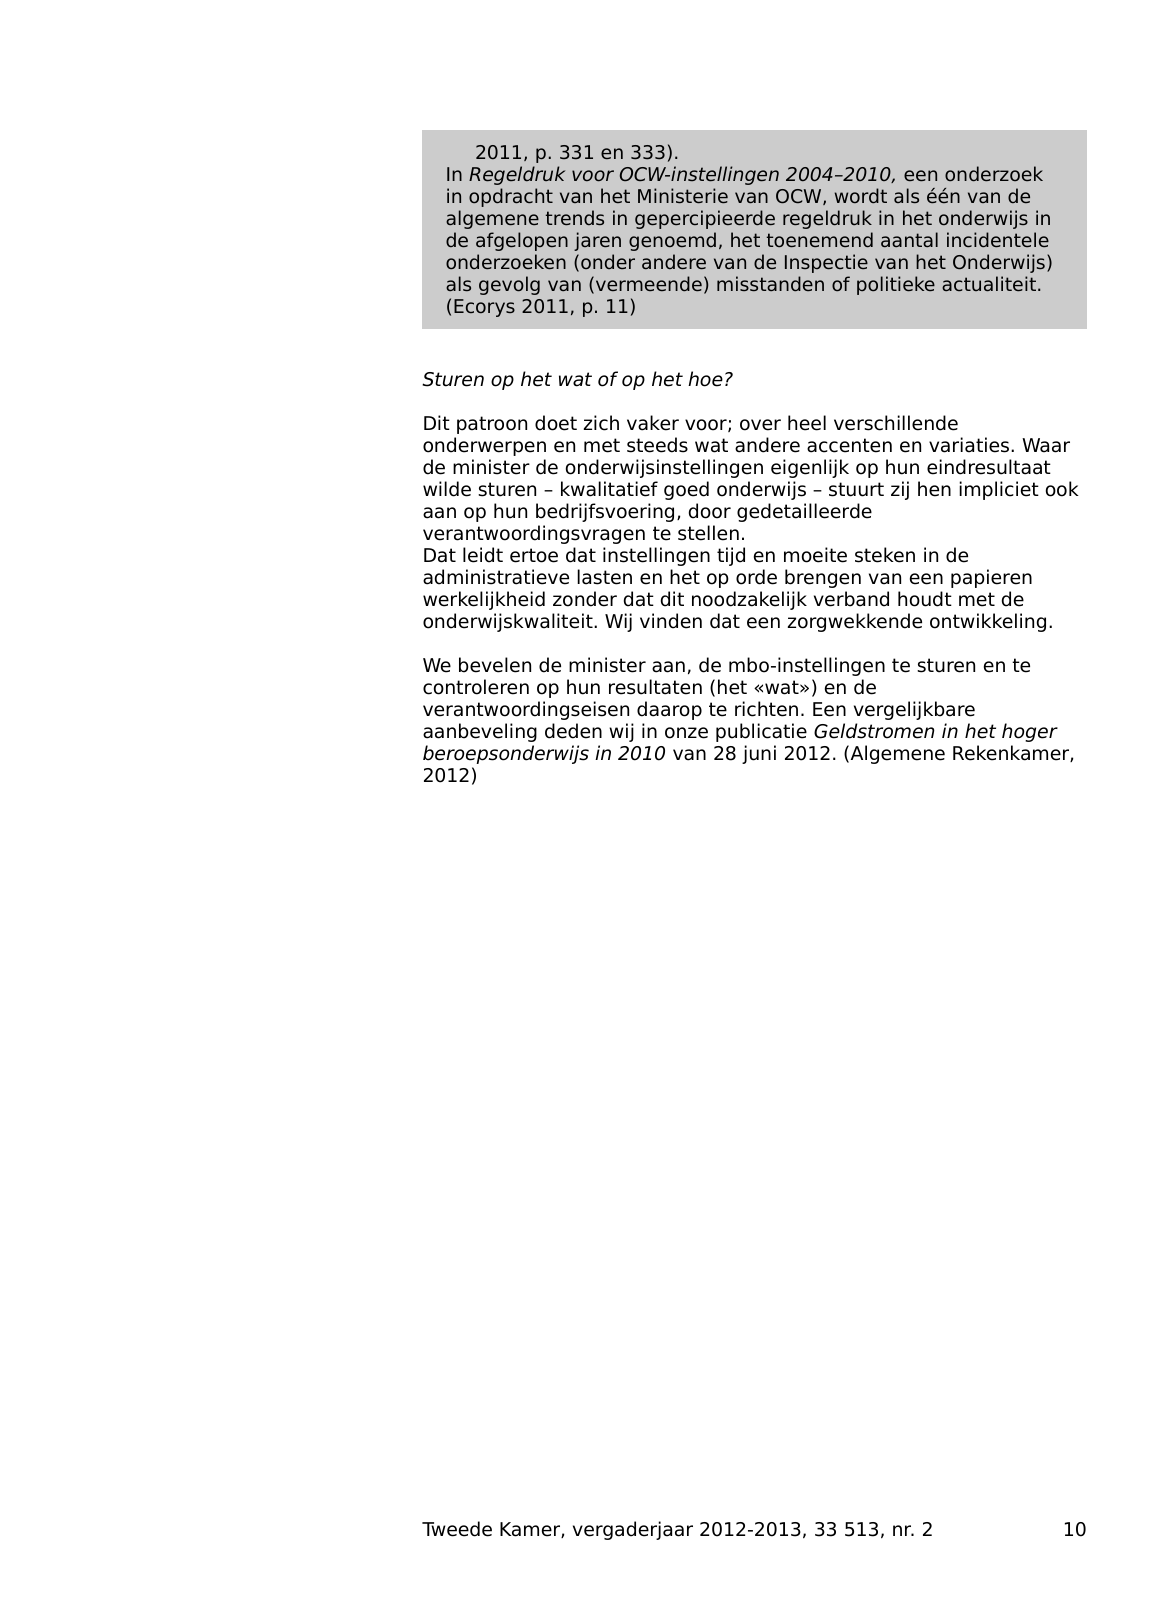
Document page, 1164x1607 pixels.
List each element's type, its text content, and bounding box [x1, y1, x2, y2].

text Dat leidt ertoe dat instellingen tijd en moeite steken in de administratieve lasten en het op orde brengen van een papieren werkelijkheid zonder dat dit noodzakelijk verband houdt met de onderwijskwaliteit. Wij vinden dat een zorgwekkende ontwikkeling. [422, 545, 1087, 633]
text Dit patroon doet zich vaker voor; over heel verschillende onderwerpen en met steeds wat andere accenten en variaties. Waar de minister de onderwijsinstellingen eigenlijk op hun eindresultaat wilde sturen – kwalitatief goed onderwijs – stuurt zij hen impliciet ook aan op hun bedrijfsvoering, door gedetailleerde verantwoordingsvragen te stellen. [422, 413, 1087, 545]
table_header 2011, p. 331 en 333). In Regeldruk voor OCW-instellingen 2004–2010, een onderzoek in opdracht van het Ministerie van OCW, wordt als één van de algemene trends in gepercipieerde regeldruk in het onderwijs in de afgelopen jaren genoemd, het toenemend aantal incidentele onderzoeken (onder andere van de Inspectie van het Onderwijs) als gevolg van (vermeende) misstanden of politieke actualiteit. (Ecorys 2011, p. 11) [422, 130, 1087, 329]
text We bevelen de minister aan, de mbo-instellingen te sturen en te controleren op hun resultaten (het «wat») en de verantwoordingseisen daarop te richten. Een vergelijkbare aanbeveling deden wij in onze publicatie Geldstromen in het hoger beroepsonderwijs in 2010 van 28 juni 2012. (Algemene Rekenkamer, 2012) [422, 655, 1087, 787]
subtitle Sturen op het wat of op het hoe? [422, 369, 1087, 391]
